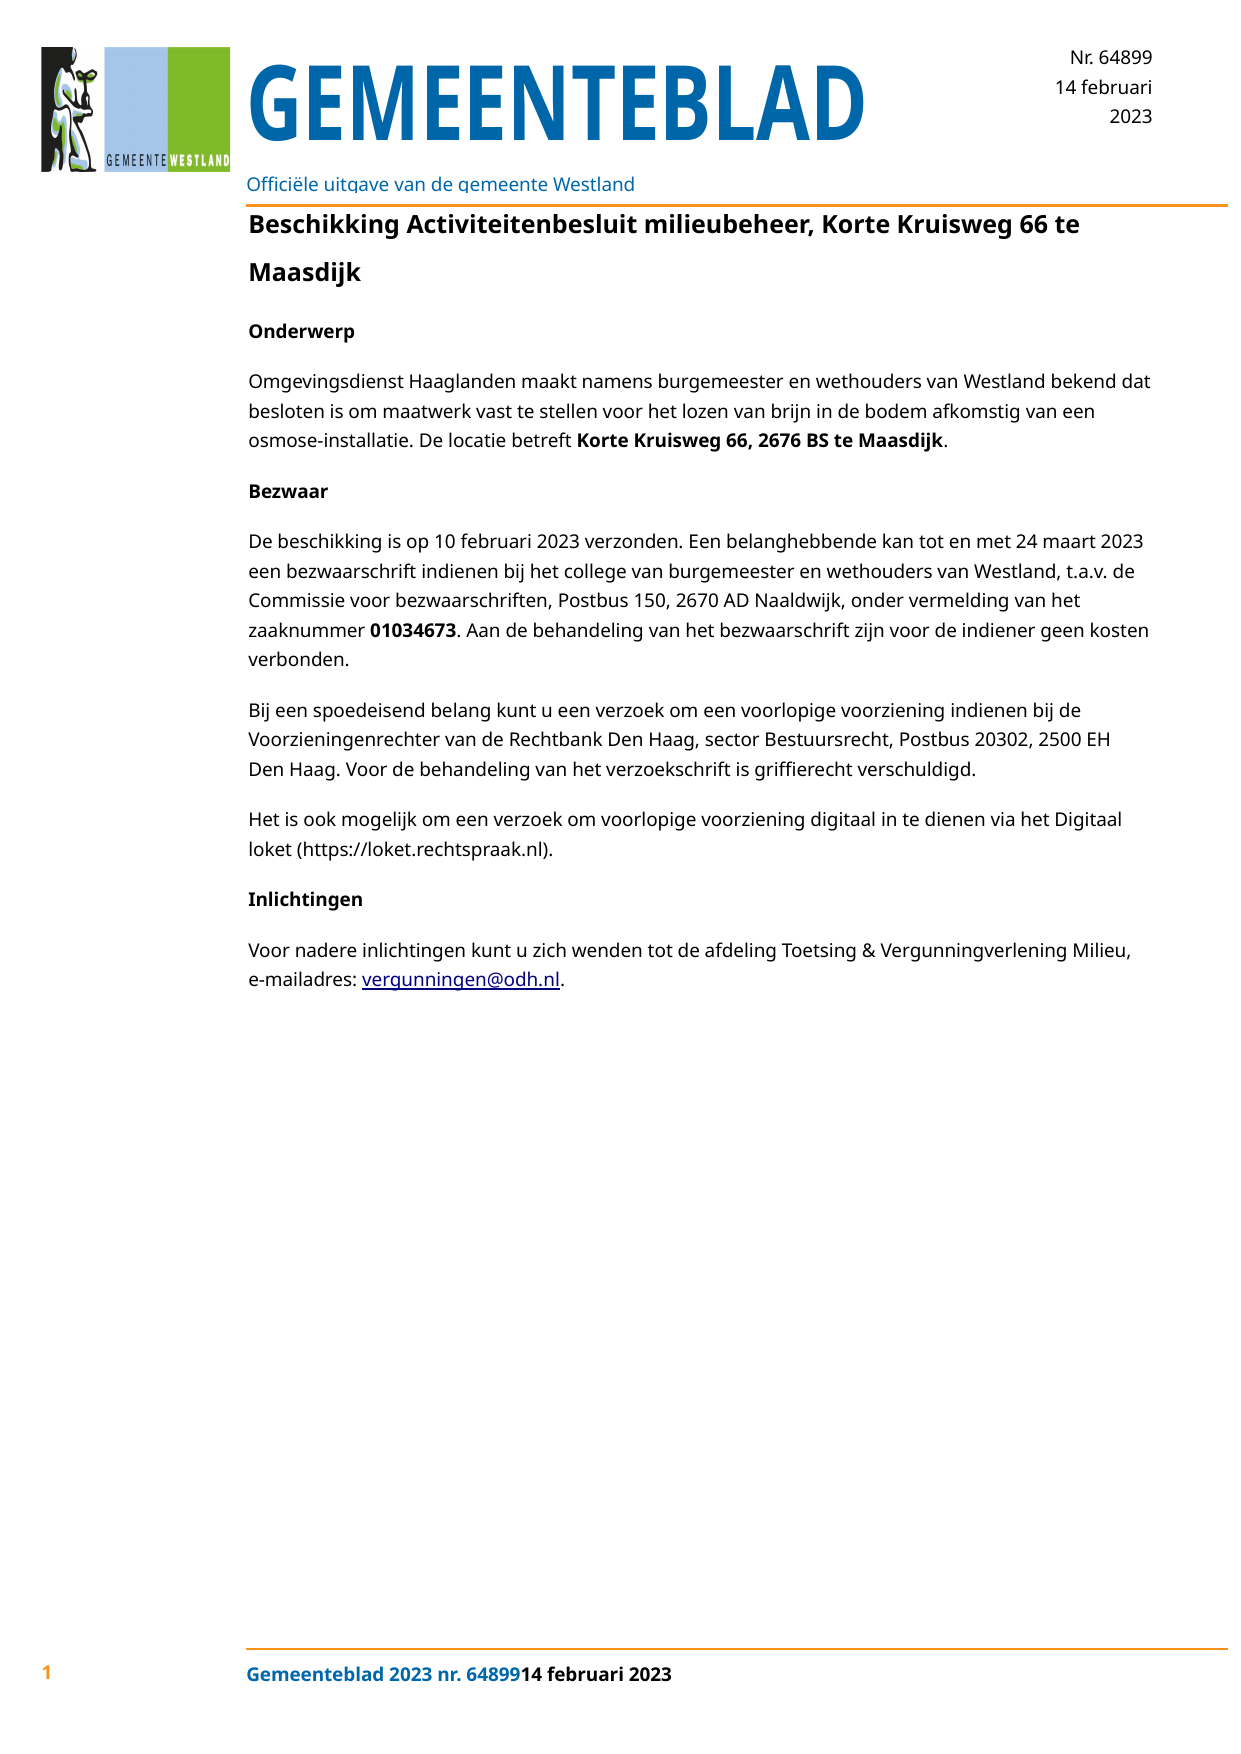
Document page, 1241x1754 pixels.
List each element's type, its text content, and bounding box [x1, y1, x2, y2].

text Onderwerp [248, 318, 1152, 344]
text Bezwaar [248, 478, 1152, 504]
text Voor nadere inlichtingen kunt u zich wenden tot de afdeling Toetsing & Vergunningverlening Milieu, e-mailadres: vergunningen@odh.nl. [248, 937, 1152, 992]
text Beschikking Activiteitenbesluit milieubeheer, Korte Kruisweg 66 te Maasdijk [248, 207, 1152, 288]
text Inlichtingen [248, 887, 1152, 912]
text De beschikking is op 10 februari 2023 verzonden. Een belanghebbende kan tot en met 24 maart 2023 een bezwaarschrift indienen bij het college van burgemeester en wethouders van Westland, t.a.v. de Commissie voor bezwaarschriften, Postbus 150, 2670 AD Naaldwijk, onder vermelding van het zaaknummer 01034673. Aan de behandeling van het bezwaarschrift zijn voor de indiener geen kosten verbonden. [248, 528, 1152, 672]
text Het is ook mogelijk om een verzoek om voorlopige voorziening digitaal in te dienen via het Digitaal loket (https://loket.rechtspraak.nl). [248, 807, 1152, 862]
picture [41, 47, 231, 172]
text Omgevingsdienst Haaglanden maakt namens burgemeester en wethouders van Westland bekend dat besloten is om maatwerk vast te stellen voor het lozen van brijn in de bodem afkomstig van een osmose-installatie. De locatie betreft Korte Kruisweg 66, 2676 BS te Maasdijk. [248, 368, 1152, 453]
text Bij een spoedeisend belang kunt u een verzoek om een voorlopige voorziening indienen bij de Voorzieningenrechter van de Rechtbank Den Haag, sector Bestuursrecht, Postbus 20302, 2500 EH Den Haag. Voor de behandeling van het verzoekschrift is griffierecht verschuldigd. [248, 697, 1152, 782]
